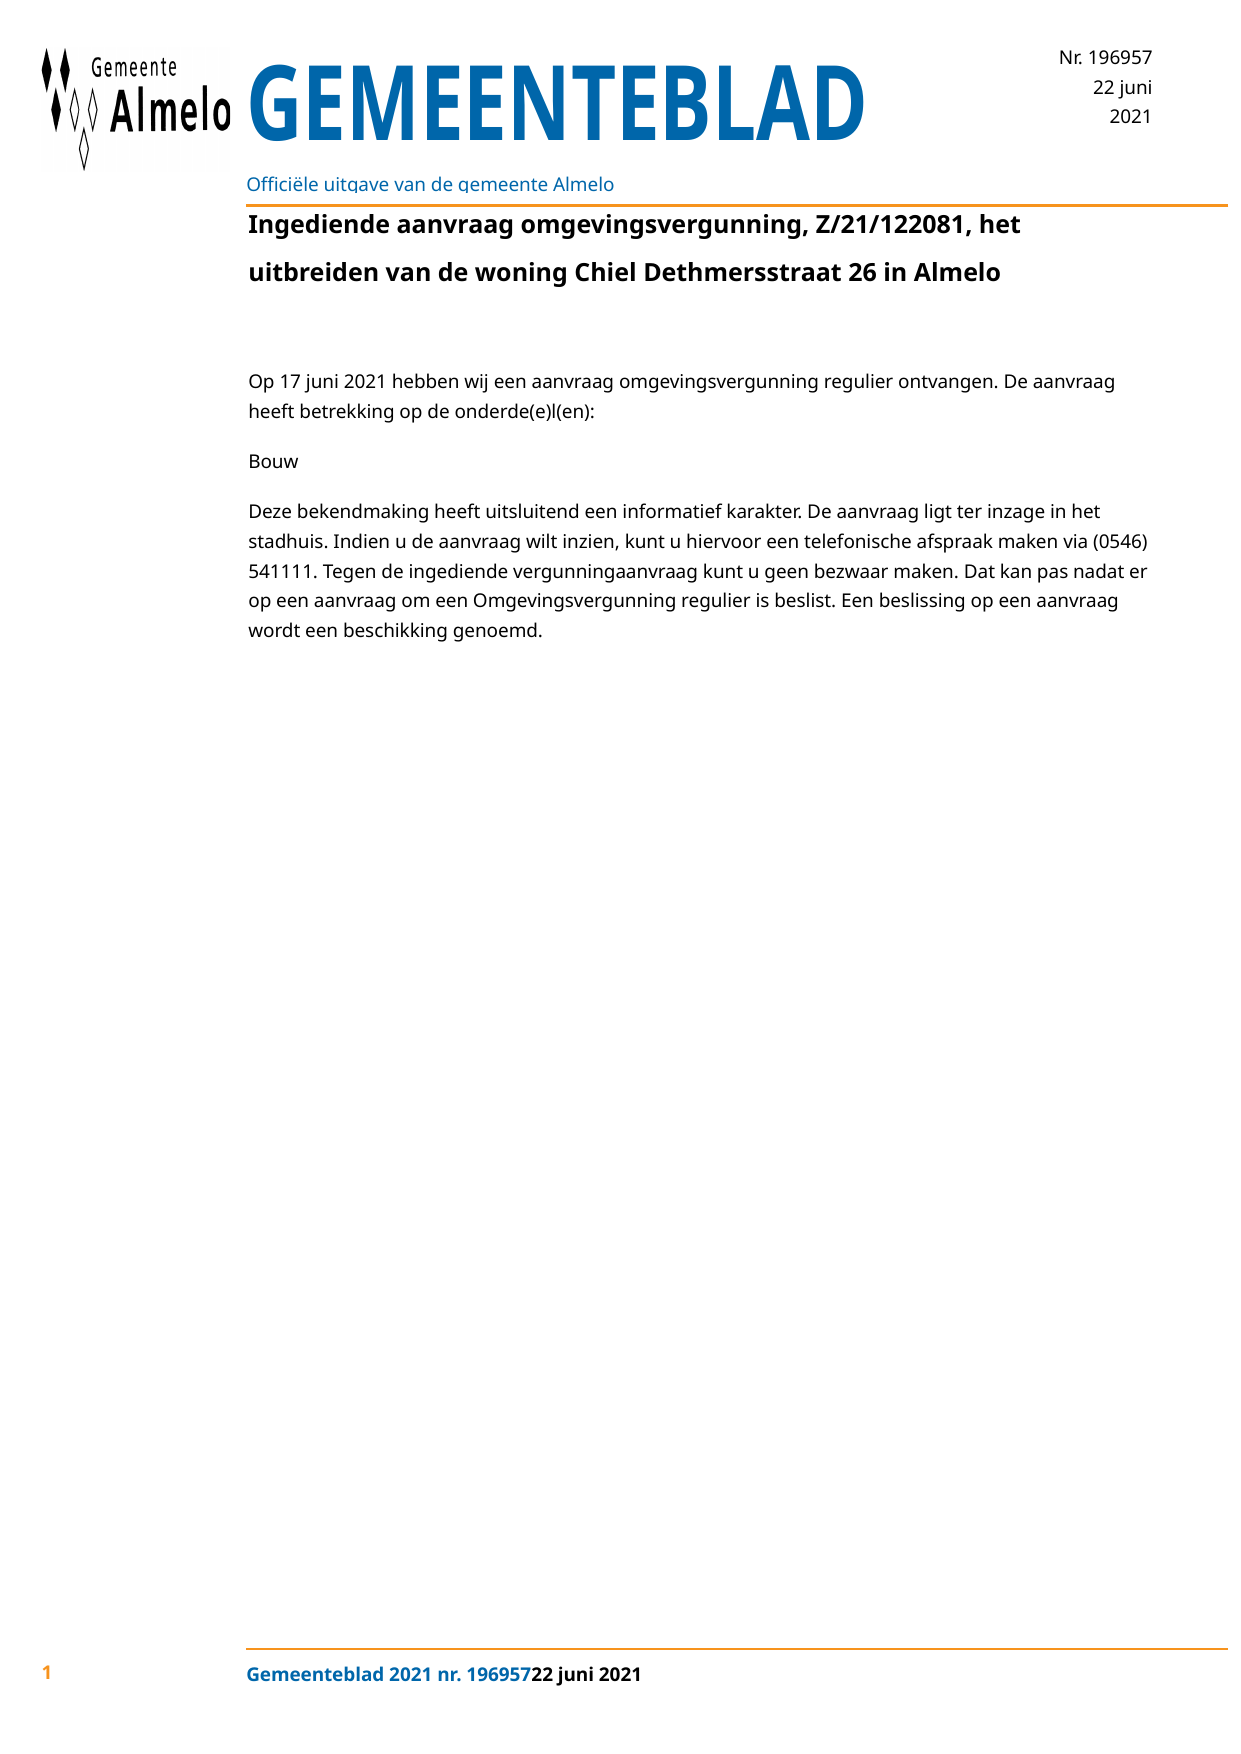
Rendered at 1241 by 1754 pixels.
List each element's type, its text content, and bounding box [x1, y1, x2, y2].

text Deze bekendmaking heeft uitsluitend een informatief karakter. De aanvraag ligt ter inzage in het stadhuis. Indien u de aanvraag wilt inzien, kunt u hiervoor een telefonische afspraak maken via (0546) 541111. Tegen de ingediende vergunningaanvraag kunt u geen bezwaar maken. Dat kan pas nadat er op een aanvraag om een Omgevingsvergunning regulier is beslist. Een beslissing op een aanvraag wordt een beschikking genoemd. [248, 499, 1152, 643]
text Op 17 juni 2021 hebben wij een aanvraag omgevingsvergunning regulier ontvangen. De aanvraag heeft betrekking op de onderde(e)l(en): [248, 368, 1152, 424]
text Ingediende aanvraag omgevingsvergunning, Z/21/122081, het uitbreiden van de woning Chiel Dethmersstraat 26 in Almelo [248, 207, 1152, 288]
picture [41, 47, 231, 172]
text Bouw [248, 448, 1152, 474]
